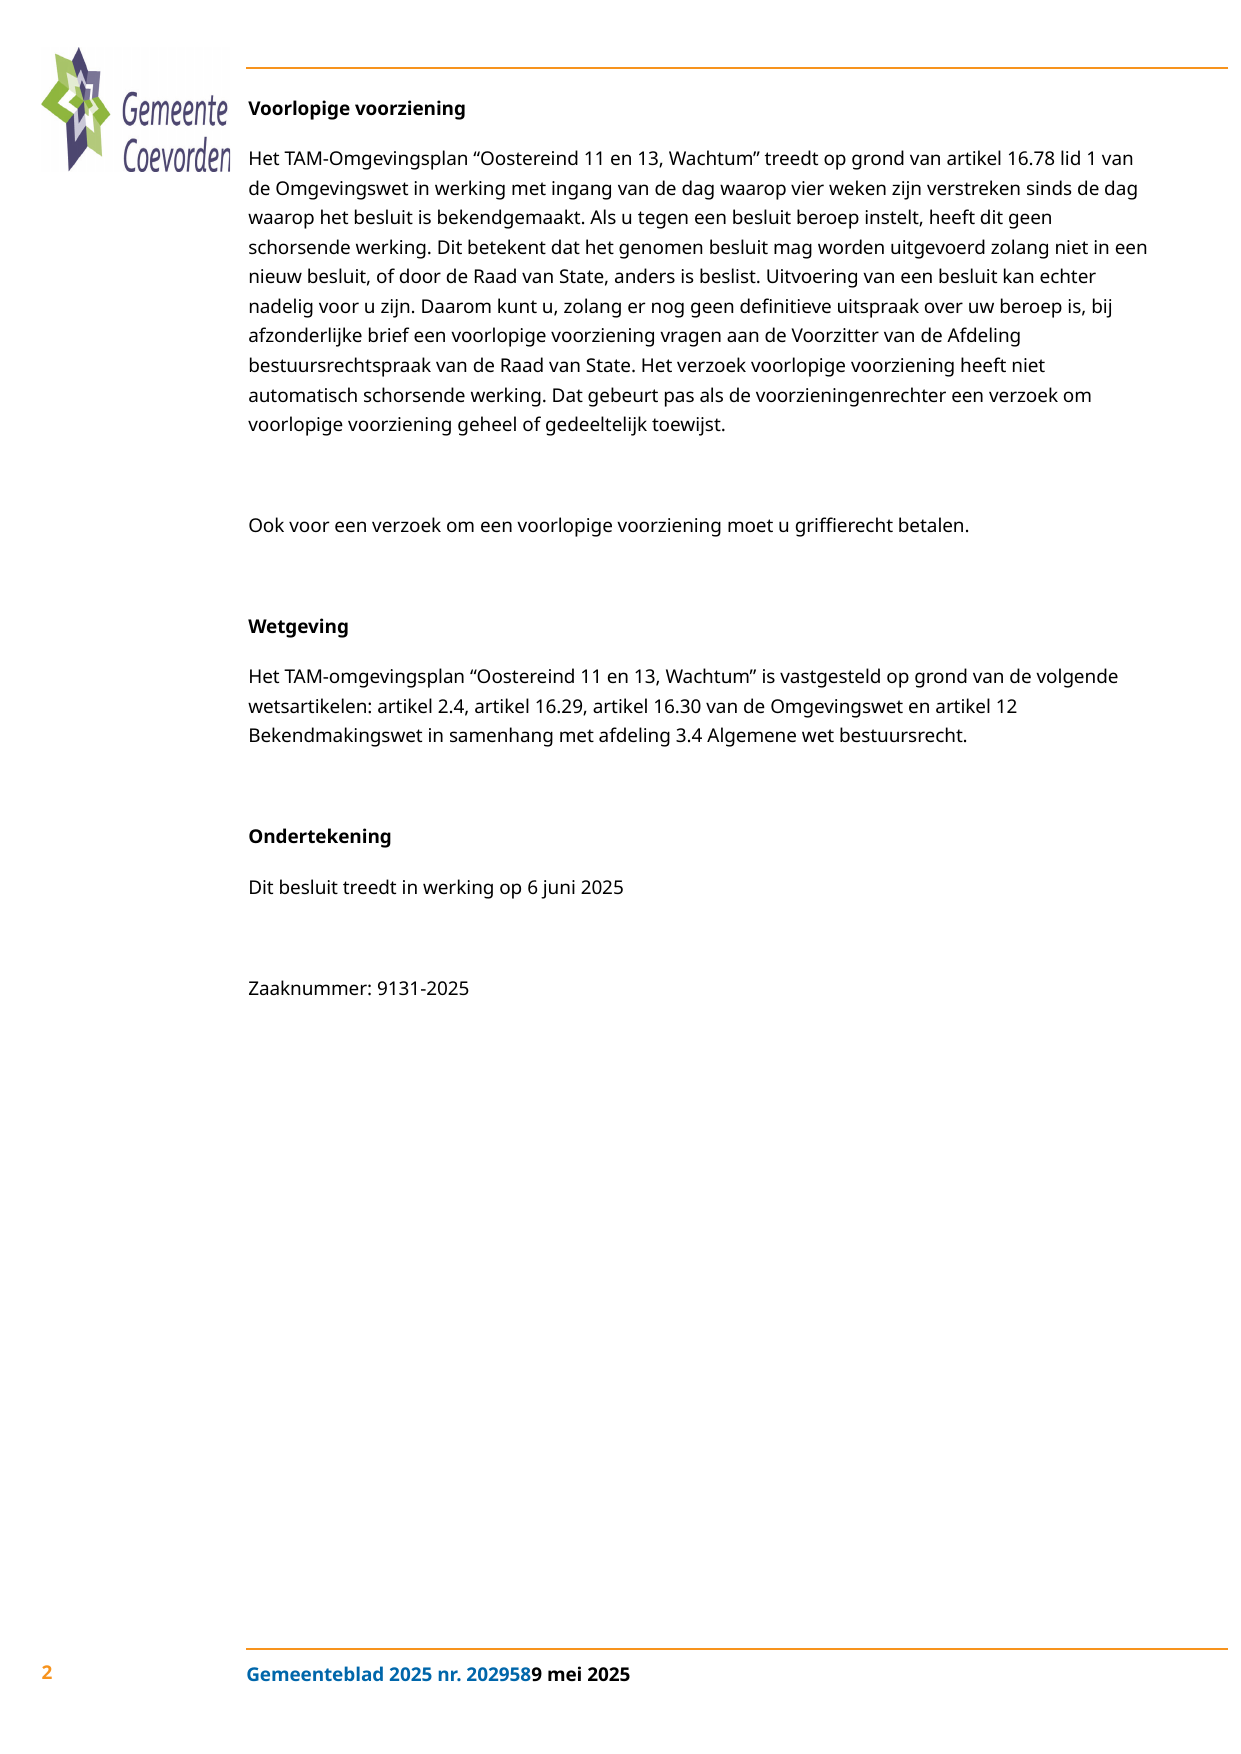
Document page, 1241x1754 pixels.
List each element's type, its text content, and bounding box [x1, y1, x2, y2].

text Wetgeving [248, 613, 1152, 639]
text Ondertekening [248, 823, 1152, 849]
text Zaaknummer: 9131-2025 [248, 975, 1152, 1001]
text Het TAM-Omgevingsplan “Oostereind 11 en 13, Wachtum” treedt op grond van artikel 16.78 lid 1 van de Omgevingswet in werking met ingang van de dag waarop vier weken zijn verstreken sinds de dag waarop het besluit is bekendgemaakt. Als u tegen een besluit beroep instelt, heeft dit geen schorsende werking. Dit betekent dat het genomen besluit mag worden uitgevoerd zolang niet in een nieuw besluit, of door de Raad van State, anders is beslist. Uitvoering van een besluit kan echter nadelig voor u zijn. Daarom kunt u, zolang er nog geen definitieve uitspraak over uw beroep is, bij afzonderlijke brief een voorlopige voorziening vragen aan de Voorzitter van de Afdeling bestuursrechtspraak van de Raad van State. Het verzoek voorlopige voorziening heeft niet automatisch schorsende werking. Dat gebeurt pas als de voorzieningenrechter een verzoek om voorlopige voorziening geheel of gedeeltelijk toewijst. [248, 145, 1152, 437]
text Voorlopige voorziening [248, 95, 1152, 121]
text Dit besluit treedt in werking op 6 juni 2025 [248, 874, 1152, 900]
text Ook voor een verzoek om een voorlopige voorziening moet u griffierecht betalen. [248, 512, 1152, 538]
picture [41, 47, 231, 172]
text Het TAM-omgevingsplan “Oostereind 11 en 13, Wachtum” is vastgesteld op grond van de volgende wetsartikelen: artikel 2.4, artikel 16.29, artikel 16.30 van de Omgevingswet en artikel 12 Bekendmakingswet in samenhang met afdeling 3.4 Algemene wet bestuursrecht. [248, 663, 1152, 748]
